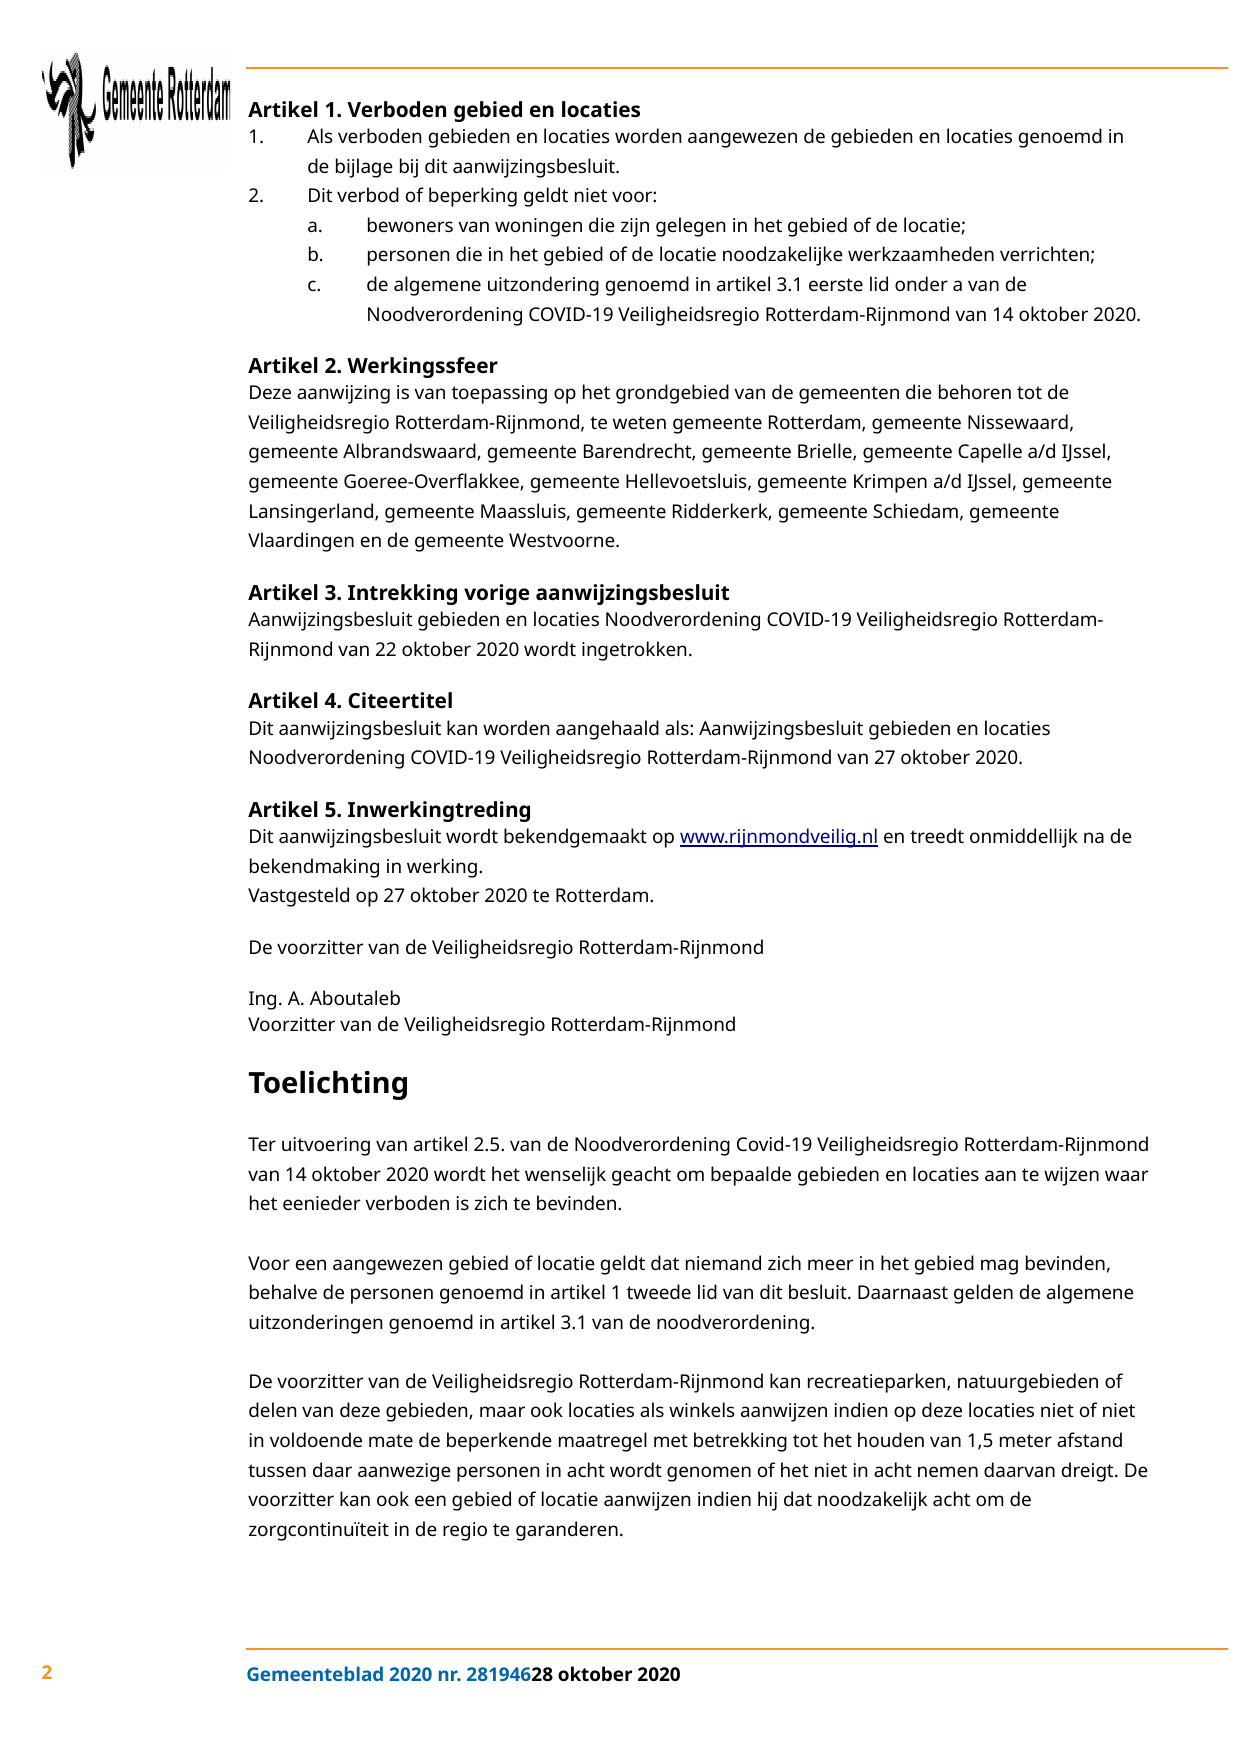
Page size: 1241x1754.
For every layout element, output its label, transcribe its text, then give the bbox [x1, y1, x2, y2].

text Artikel 5. Inwerkingtreding [248, 795, 1152, 823]
text De voorzitter van de Veiligheidsregio Rotterdam-Rijnmond kan recreatieparken, natuurgebieden of delen van deze gebieden, maar ook locaties als winkels aanwijzen indien op deze locaties niet of niet in voldoende mate de beperkende maatregel met betrekking tot het houden van 1,5 meter afstand tussen daar aanwezige personen in acht wordt genomen of het niet in acht nemen daarvan dreigt. De voorzitter kan ook een gebied of locatie aanwijzen indien hij dat noodzakelijk acht om de zorgcontinuïteit in de regio te garanderen. [248, 1368, 1152, 1542]
list bewoners van woningen die zijn gelegen in het gebied of de locatie; [307, 212, 1152, 238]
list Als verboden gebieden en locaties worden aangewezen de gebieden en locaties genoemd in de bijlage bij dit aanwijzingsbesluit. [248, 123, 1152, 178]
text Ter uitvoering van artikel 2.5. van de Noodverordening Covid-19 Veiligheidsregio Rotterdam-Rijnmond van 14 oktober 2020 wordt het wenselijk geacht om bepaalde gebieden en locaties aan te wijzen waar het eenieder verboden is zich te bevinden. [248, 1131, 1152, 1216]
text Dit aanwijzingsbesluit wordt bekendgemaakt op www.rijnmondveilig.nl en treedt onmiddellijk na de bekendmaking in werking. [248, 823, 1152, 878]
picture [41, 47, 231, 172]
text Aanwijzingsbesluit gebieden en locaties Noodverordening COVID-19 Veiligheidsregio Rotterdam-Rijnmond van 22 oktober 2020 wordt ingetrokken. [248, 606, 1152, 662]
text Artikel 2. Werkingssfeer [248, 351, 1152, 379]
text Artikel 4. Citeertitel [248, 686, 1152, 715]
text Deze aanwijzing is van toepassing op het grondgebied van de gemeenten die behoren tot de Veiligheidsregio Rotterdam-Rijnmond, te weten gemeente Rotterdam, gemeente Nissewaard, gemeente Albrandswaard, gemeente Barendrecht, gemeente Brielle, gemeente Capelle a/d IJssel, gemeente Goeree-Overflakkee, gemeente Hellevoetsluis, gemeente Krimpen a/d IJssel, gemeente Lansingerland, gemeente Maassluis, gemeente Ridderkerk, gemeente Schiedam, gemeente Vlaardingen en de gemeente Westvoorne. [248, 379, 1152, 553]
text Artikel 3. Intrekking vorige aanwijzingsbesluit [248, 578, 1152, 606]
text Dit aanwijzingsbesluit kan worden aangehaald als: Aanwijzingsbesluit gebieden en locaties Noodverordening COVID-19 Veiligheidsregio Rotterdam-Rijnmond van 27 oktober 2020. [248, 715, 1152, 770]
list de algemene uitzondering genoemd in artikel 3.1 eerste lid onder a van de Noodverordening COVID-19 Veiligheidsregio Rotterdam-Rijnmond van 14 oktober 2020. [307, 271, 1152, 326]
list Dit verbod of beperking geldt niet voor: [248, 182, 1152, 208]
text Vastgesteld op 27 oktober 2020 te Rotterdam. [248, 882, 1152, 908]
text Ing. A. Aboutaleb [248, 985, 1152, 1011]
text De voorzitter van de Veiligheidsregio Rotterdam-Rijnmond [248, 934, 1152, 959]
text Toelichting [248, 1062, 1152, 1102]
text Voorzitter van de Veiligheidsregio Rotterdam-Rijnmond [248, 1011, 1152, 1037]
list personen die in het gebied of de locatie noodzakelijke werkzaamheden verrichten; [307, 242, 1152, 267]
text Voor een aangewezen gebied of locatie geldt dat niemand zich meer in het gebied mag bevinden, behalve de personen genoemd in artikel 1 tweede lid van dit besluit. Daarnaast gelden de algemene uitzonderingen genoemd in artikel 3.1 van de noodverordening. [248, 1250, 1152, 1334]
text Artikel 1. Verboden gebied en locaties [248, 95, 1152, 123]
